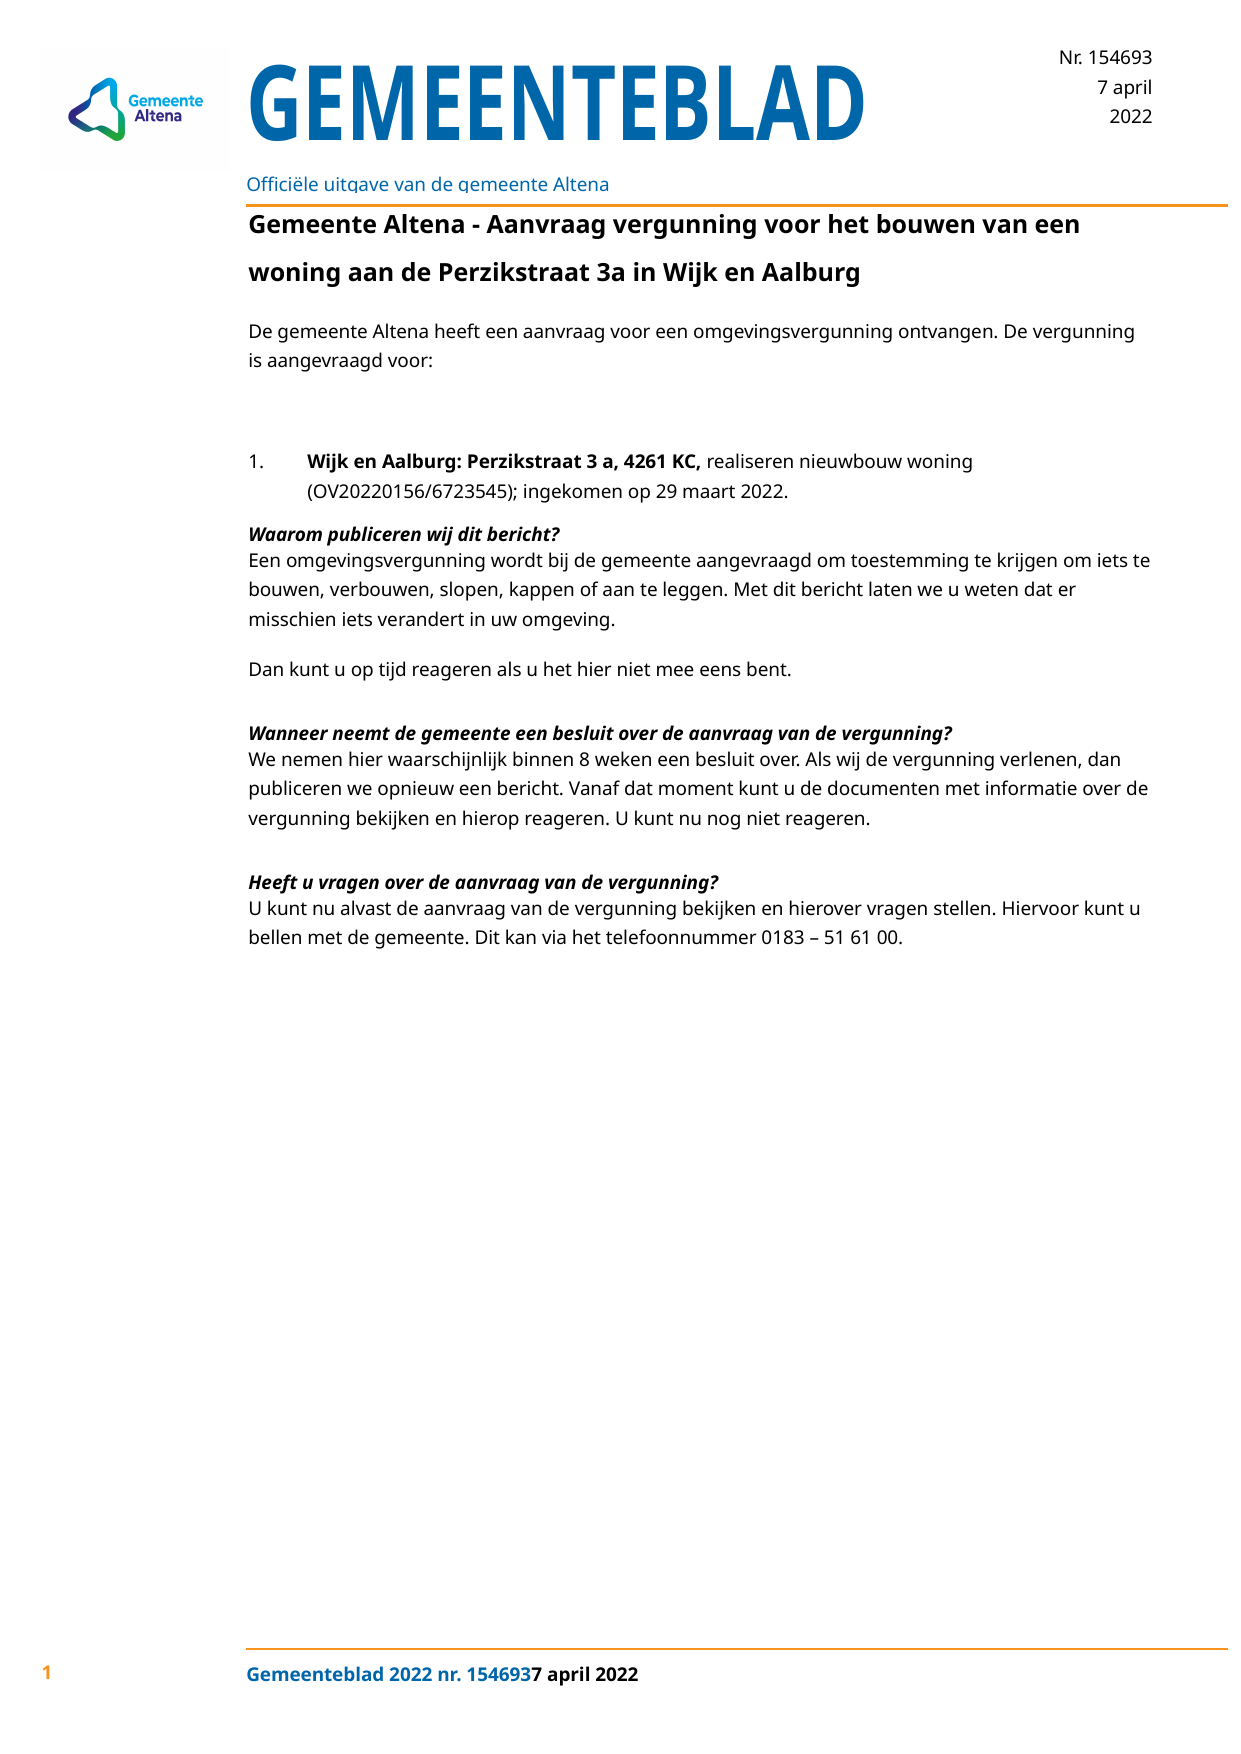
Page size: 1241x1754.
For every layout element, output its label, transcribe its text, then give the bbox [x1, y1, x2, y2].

text U kunt nu alvast de aanvraag van de vergunning bekijken en hierover vragen stellen. Hiervoor kunt u bellen met de gemeente. Dit kan via het telefoonnummer 0183 – 51 61 00. [248, 895, 1152, 950]
list Wijk en Aalburg: Perzikstraat 3 a, 4261 KC, realiseren nieuwbouw woning (OV20220156/6723545); ingekomen op 29 maart 2022. [248, 448, 1152, 504]
text De gemeente Altena heeft een aanvraag voor een omgevingsvergunning ontvangen. De vergunning is aangevraagd voor: [248, 318, 1152, 373]
picture [41, 47, 231, 172]
text Heeft u vragen over de aanvraag van de vergunning? [248, 869, 1152, 895]
text We nemen hier waarschijnlijk binnen 8 weken een besluit over. Als wij de vergunning verlenen, dan publiceren we opnieuw een bericht. Vanaf dat moment kunt u de documenten met informatie over de vergunning bekijken en hierop reageren. U kunt nu nog niet reageren. [248, 746, 1152, 831]
text Een omgevingsvergunning wordt bij de gemeente aangevraagd om toestemming te krijgen om iets te bouwen, verbouwen, slopen, kappen of aan te leggen. Met dit bericht laten we u weten dat er misschien iets verandert in uw omgeving. [248, 547, 1152, 632]
text Dan kunt u op tijd reageren als u het hier niet mee eens bent. [248, 656, 1152, 682]
text Gemeente Altena - Aanvraag vergunning voor het bouwen van een woning aan de Perzikstraat 3a in Wijk en Aalburg [248, 207, 1152, 288]
text Wanneer neemt de gemeente een besluit over de aanvraag van de vergunning? [248, 720, 1152, 746]
text Waarom publiceren wij dit bericht? [248, 521, 1152, 547]
